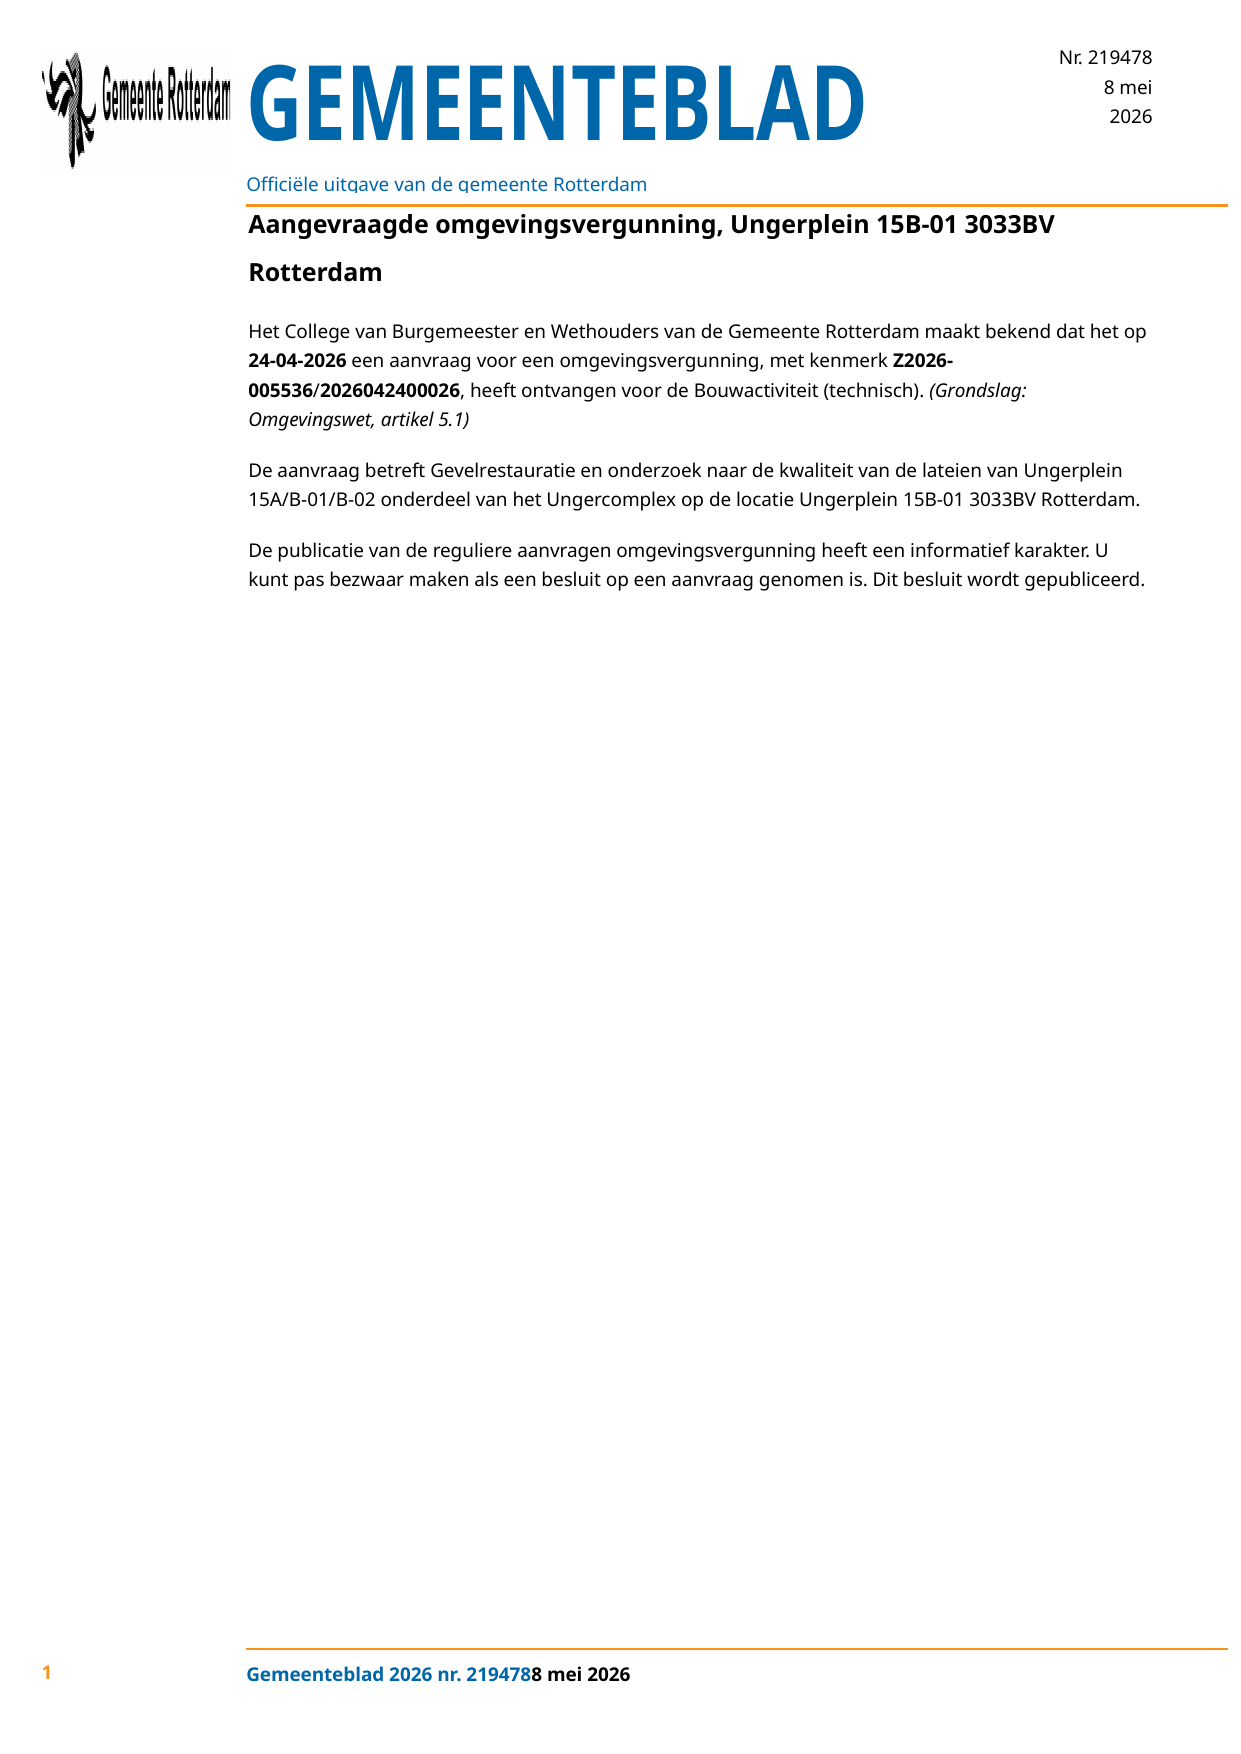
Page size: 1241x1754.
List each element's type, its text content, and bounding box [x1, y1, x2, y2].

picture [41, 47, 231, 172]
text Aangevraagde omgevingsvergunning, Ungerplein 15B-01 3033BV Rotterdam [248, 207, 1152, 288]
text De aanvraag betreft Gevelrestauratie en onderzoek naar de kwaliteit van de lateien van Ungerplein 15A/B-01/B-02 onderdeel van het Ungercomplex op de locatie Ungerplein 15B-01 3033BV Rotterdam. [248, 457, 1152, 512]
text Het College van Burgemeester en Wethouders van de Gemeente Rotterdam maakt bekend dat het op 24-04-2026 een aanvraag voor een omgevingsvergunning, met kenmerk Z2026-005536/2026042400026, heeft ontvangen voor de Bouwactiviteit (technisch). (Grondslag: Omgevingswet, artikel 5.1) [248, 318, 1152, 432]
text De publicatie van de reguliere aanvragen omgevingsvergunning heeft een informatief karakter. U kunt pas bezwaar maken als een besluit op een aanvraag genomen is. Dit besluit wordt gepubliceerd. [248, 537, 1152, 592]
